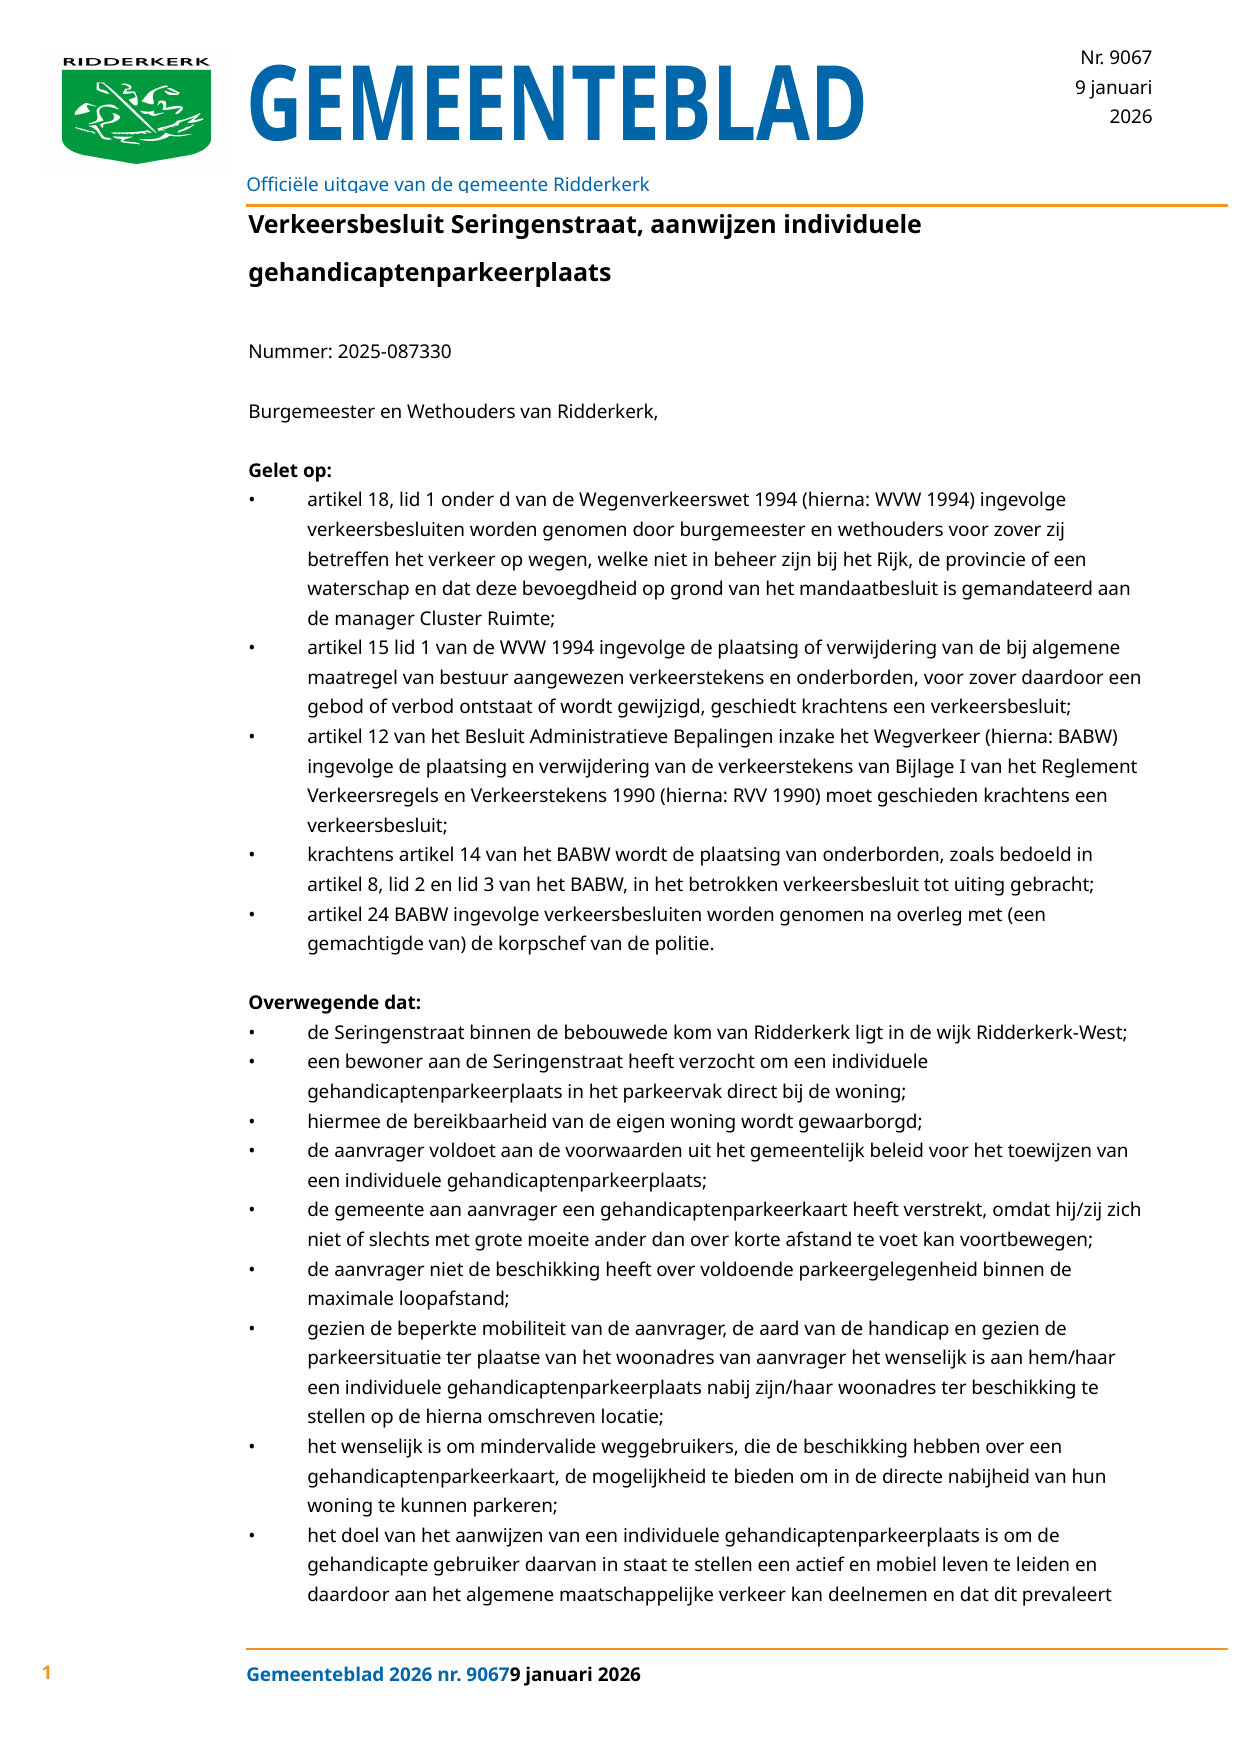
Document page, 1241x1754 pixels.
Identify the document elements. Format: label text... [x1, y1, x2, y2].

text Nummer: 2025-087330 [248, 339, 1152, 364]
list artikel 15 lid 1 van de WVW 1994 ingevolge de plaatsing of verwijdering van de bij algemene maatregel van bestuur aangewezen verkeerstekens en onderborden, voor zover daardoor een gebod of verbod ontstaat of wordt gewijzigd, geschiedt krachtens een verkeersbesluit; [248, 634, 1152, 719]
list artikel 24 BABW ingevolge verkeersbesluiten worden genomen na overleg met (een gemachtigde van) de korpschef van de politie. [248, 901, 1152, 956]
list artikel 12 van het Besluit Administratieve Bepalingen inzake het Wegverkeer (hierna: BABW) ingevolge de plaatsing en verwijdering van de verkeerstekens van Bijlage I van het Reglement Verkeersregels en Verkeerstekens 1990 (hierna: RVV 1990) moet geschieden krachtens een verkeersbesluit; [248, 723, 1152, 838]
list de gemeente aan aanvrager een gehandicaptenparkeerkaart heeft verstrekt, omdat hij/zij zich niet of slechts met grote moeite ander dan over korte afstand te voet kan voortbewegen; [248, 1197, 1152, 1252]
text Burgemeester en Wethouders van Ridderkerk, [248, 398, 1152, 423]
list het wenselijk is om mindervalide weggebruikers, die de beschikking hebben over een gehandicaptenparkeerkaart, de mogelijkheid te bieden om in de directe nabijheid van hun woning te kunnen parkeren; [248, 1433, 1152, 1518]
list krachtens artikel 14 van het BABW wordt de plaatsing van onderborden, zoals bedoeld in artikel 8, lid 2 en lid 3 van het BABW, in het betrokken verkeersbesluit tot uiting gebracht; [248, 842, 1152, 897]
text Gelet op: [248, 457, 1152, 483]
list de aanvrager niet de beschikking heeft over voldoende parkeergelegenheid binnen de maximale loopafstand; [248, 1256, 1152, 1311]
list artikel 18, lid 1 onder d van de Wegenverkeerswet 1994 (hierna: WVW 1994) ingevolge verkeersbesluiten worden genomen door burgemeester en wethouders voor zover zij betreffen het verkeer op wegen, welke niet in beheer zijn bij het Rijk, de provincie of een waterschap en dat deze bevoegdheid op grond van het mandaatbesluit is gemandateerd aan de manager Cluster Ruimte; [248, 487, 1152, 631]
picture [41, 47, 231, 172]
list een bewoner aan de Seringenstraat heeft verzocht om een individuele gehandicaptenparkeerplaats in het parkeervak direct bij de woning; [248, 1049, 1152, 1104]
list de Seringenstraat binnen de bebouwede kom van Ridderkerk ligt in de wijk Ridderkerk-West; [248, 1019, 1152, 1045]
list gezien de beperkte mobiliteit van de aanvrager, de aard van de handicap en gezien de parkeersituatie ter plaatse van het woonadres van aanvrager het wenselijk is aan hem/haar een individuele gehandicaptenparkeerplaats nabij zijn/haar woonadres ter beschikking te stellen op de hierna omschreven locatie; [248, 1315, 1152, 1429]
text Verkeersbesluit Seringenstraat, aanwijzen individuele gehandicaptenparkeerplaats [248, 207, 1152, 288]
list de aanvrager voldoet aan de voorwaarden uit het gemeentelijk beleid voor het toewijzen van een individuele gehandicaptenparkeerplaats; [248, 1137, 1152, 1193]
list hiermee de bereikbaarheid van de eigen woning wordt gewaarborgd; [248, 1108, 1152, 1133]
list het doel van het aanwijzen van een individuele gehandicaptenparkeerplaats is om de gehandicapte gebruiker daarvan in staat te stellen een actief en mobiel leven te leiden en daardoor aan het algemene maatschappelijke verkeer kan deelnemen en dat dit prevaleert [248, 1522, 1152, 1607]
text Overwegende dat: [248, 989, 1152, 1015]
